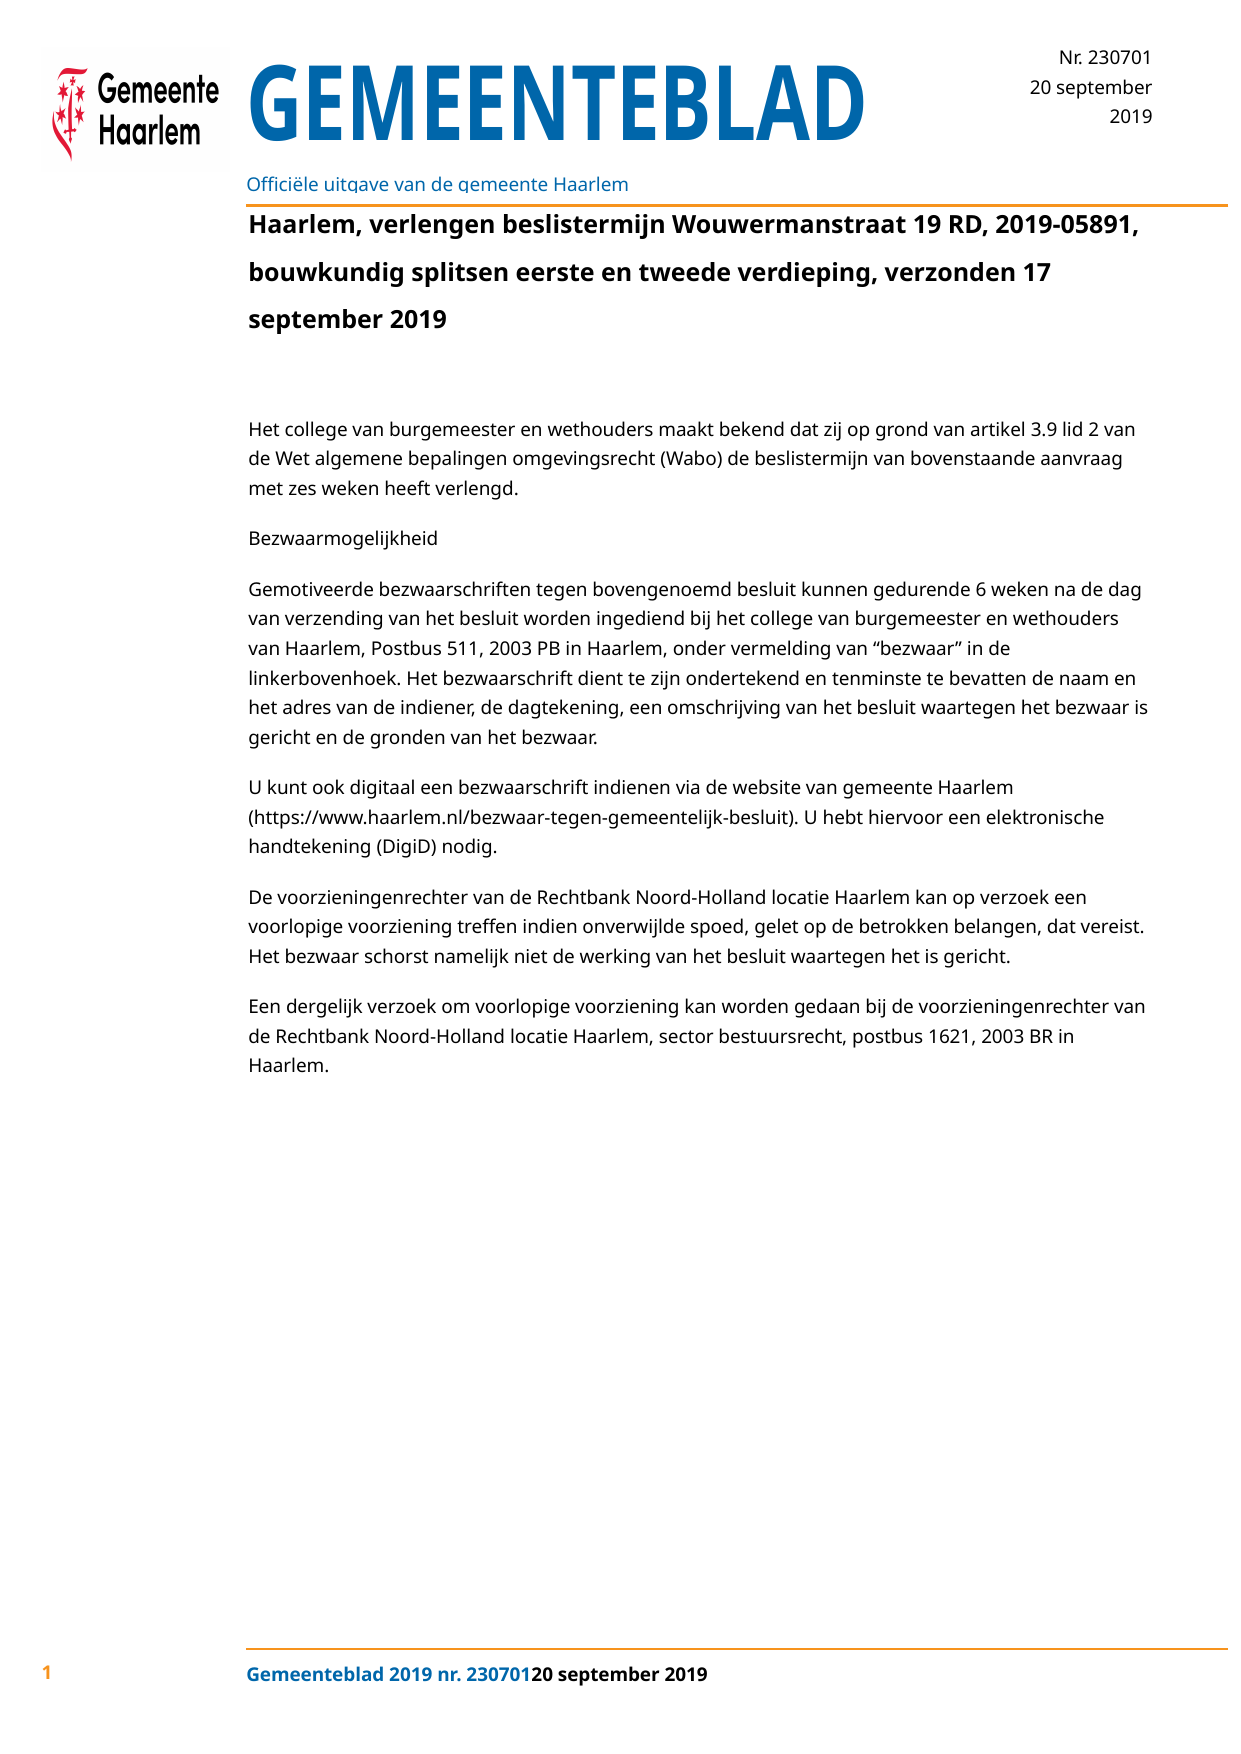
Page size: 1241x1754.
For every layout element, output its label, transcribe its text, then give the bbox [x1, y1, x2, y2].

text Haarlem, verlengen beslistermijn Wouwermanstraat 19 RD, 2019-05891, bouwkundig splitsen eerste en tweede verdieping, verzonden 17 september 2019 [248, 207, 1152, 336]
text Het college van burgemeester en wethouders maakt bekend dat zij op grond van artikel 3.9 lid 2 van de Wet algemene bepalingen omgevingsrecht (Wabo) de beslistermijn van bovenstaande aanvraag met zes weken heeft verlengd. [248, 416, 1152, 501]
text U kunt ook digitaal een bezwaarschrift indienen via de website van gemeente Haarlem (https://www.haarlem.nl/bezwaar-tegen-gemeentelijk-besluit). U hebt hiervoor een elektronische handtekening (DigiD) nodig. [248, 774, 1152, 859]
picture [41, 47, 231, 172]
text Een dergelijk verzoek om voorlopige voorziening kan worden gedaan bij de voorzieningenrechter van de Rechtbank Noord-Holland locatie Haarlem, sector bestuursrecht, postbus 1621, 2003 BR in Haarlem. [248, 993, 1152, 1078]
text De voorzieningenrechter van de Rechtbank Noord-Holland locatie Haarlem kan op verzoek een voorlopige voorziening treffen indien onverwijlde spoed, gelet op de betrokken belangen, dat vereist. Het bezwaar schorst namelijk niet de werking van het besluit waartegen het is gericht. [248, 884, 1152, 969]
text Bezwaarmogelijkheid [248, 526, 1152, 551]
text Gemotiveerde bezwaarschriften tegen bovengenoemd besluit kunnen gedurende 6 weken na de dag van verzending van het besluit worden ingediend bij het college van burgemeester en wethouders van Haarlem, Postbus 511, 2003 PB in Haarlem, onder vermelding van “bezwaar” in de linkerbovenhoek. Het bezwaarschrift dient te zijn ondertekend en tenminste te bevatten de naam en het adres van de indiener, de dagtekening, een omschrijving van het besluit waartegen het bezwaar is gericht en de gronden van het bezwaar. [248, 576, 1152, 749]
